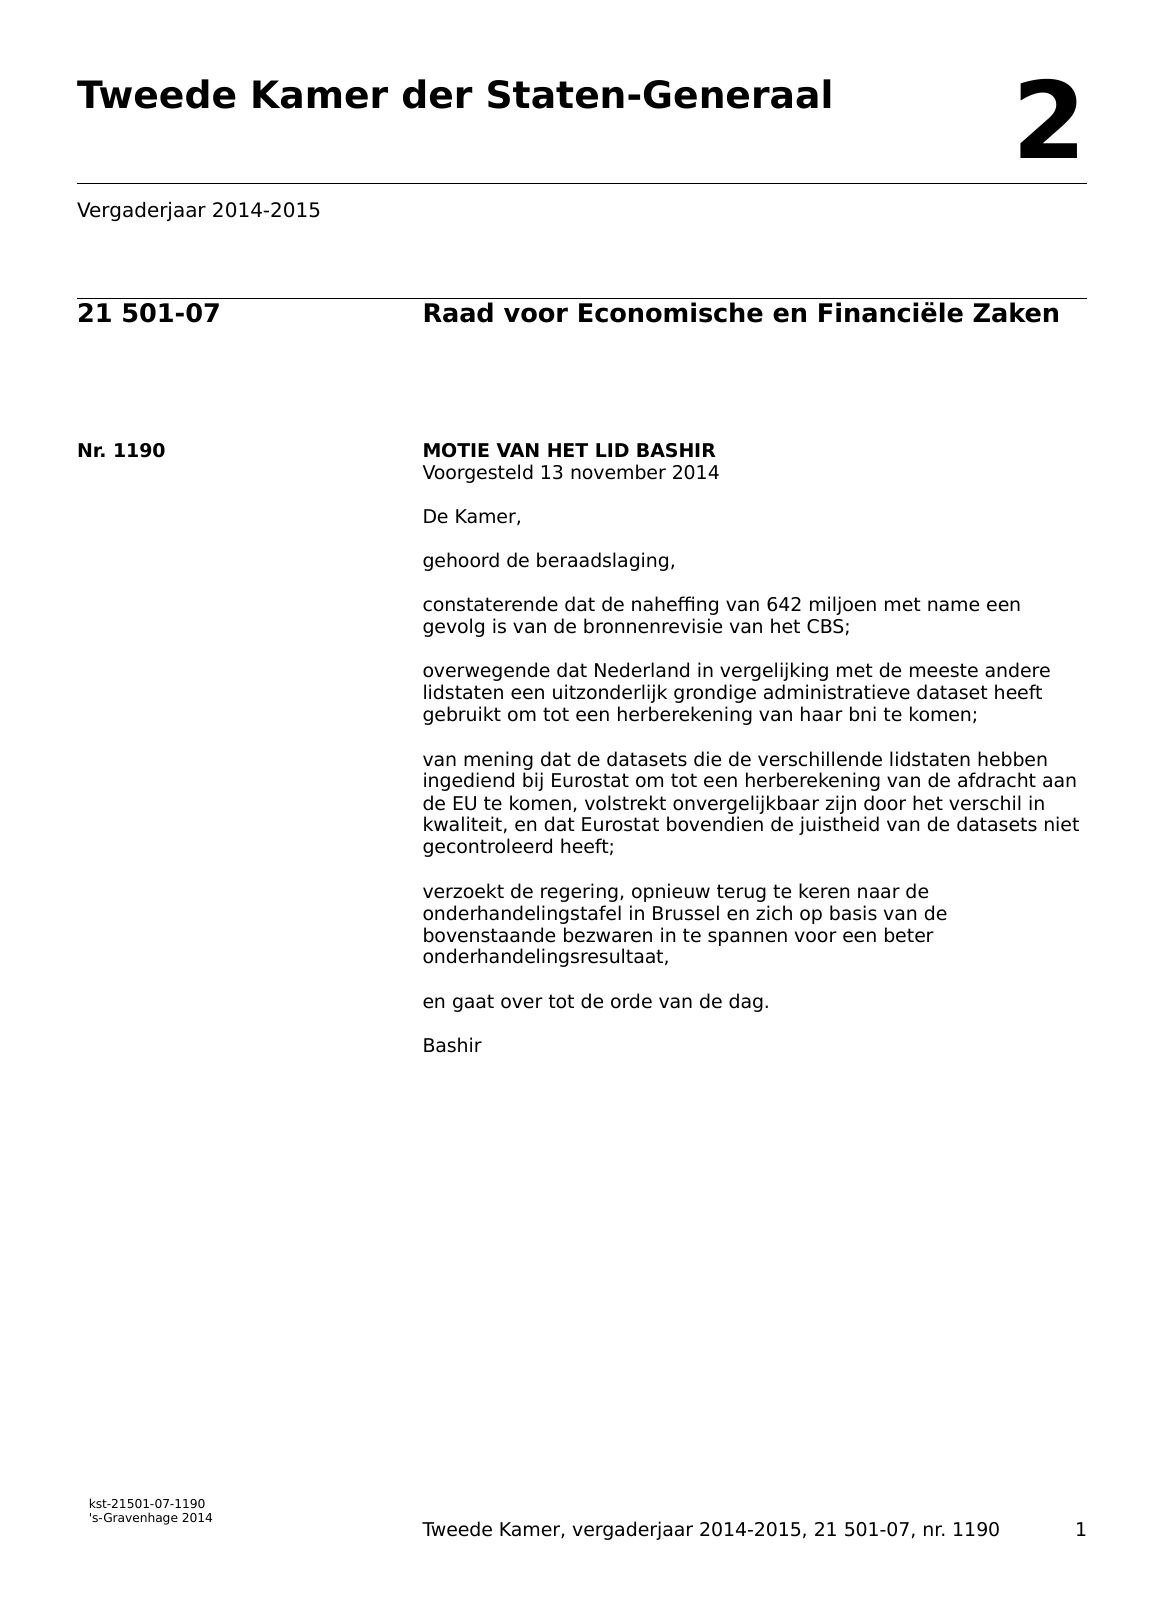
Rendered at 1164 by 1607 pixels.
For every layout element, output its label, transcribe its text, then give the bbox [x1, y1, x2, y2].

table_header 2 [886, 59, 1087, 183]
text 's-Gravenhage 2014 [88, 1511, 323, 1525]
text De Kamer, [422, 506, 1087, 528]
text constaterende dat de naheffing van 642 miljoen met name een gevolg is van de bronnenrevisie van het CBS; [422, 594, 1087, 638]
text verzoekt de regering, opnieuw terug te keren naar de onderhandelingstafel in Brussel en zich op basis van de bovenstaande bezwaren in te spannen voor een beter onderhandelingsresultaat, [422, 881, 1087, 968]
text en gaat over tot de orde van de dag. [422, 991, 1087, 1013]
text Voorgesteld 13 november 2014 [422, 462, 1087, 484]
text van mening dat de datasets die de verschillende lidstaten hebben ingediend bij Eurostat om tot een herberekening van de afdracht aan de EU te komen, volstrekt onvergelijkbaar zijn door het verschil in kwaliteit, en dat Eurostat bovendien de juistheid van de datasets niet gecontroleerd heeft; [422, 748, 1087, 858]
subtitle Nr. 1190 MOTIE VAN HET LID BASHIR [77, 440, 1087, 462]
text kst-21501-07-1190 [88, 1497, 323, 1511]
table_header Tweede Kamer der Staten-Generaal [77, 59, 886, 183]
text overwegende dat Nederland in vergelijking met de meeste andere lidstaten een uitzonderlijk grondige administratieve dataset heeft gebruikt om tot een herberekening van haar bni te komen; [422, 660, 1087, 726]
text Bashir [422, 1035, 1087, 1057]
subtitle 21 501-07 Raad voor Economische en Financiële Zaken [77, 299, 1087, 329]
text gehoord de beraadslaging, [422, 550, 1087, 572]
table_cell Vergaderjaar 2014-2015 [77, 184, 1087, 298]
